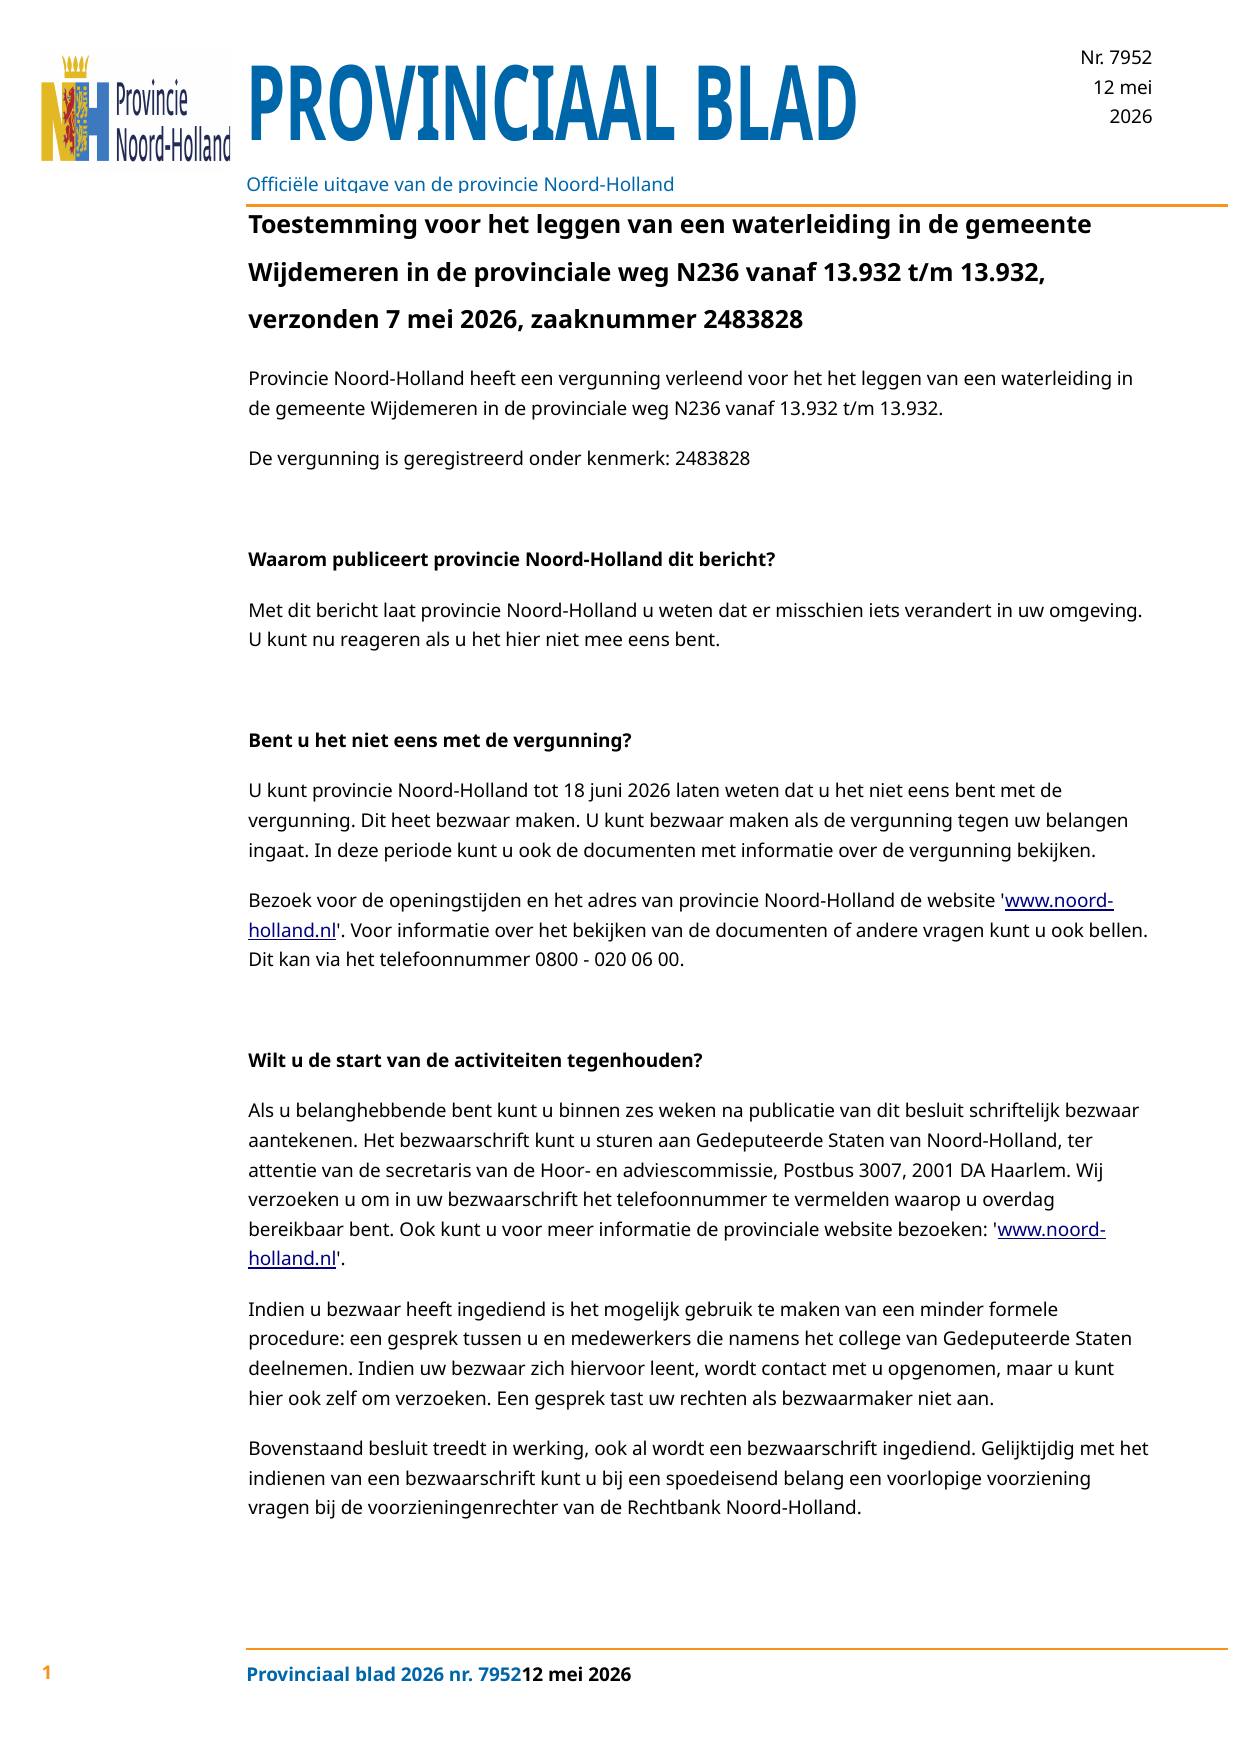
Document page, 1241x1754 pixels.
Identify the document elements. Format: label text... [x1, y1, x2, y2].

text Met dit bericht laat provincie Noord-Holland u weten dat er misschien iets verandert in uw omgeving. U kunt nu reageren als u het hier niet mee eens bent. [248, 597, 1152, 652]
text Bezoek voor de openingstijden en het adres van provincie Noord-Holland de website 'www.noord-holland.nl'. Voor informatie over het bekijken van de documenten of andere vragen kunt u ook bellen. Dit kan via het telefoonnummer 0800 - 020 06 00. [248, 887, 1152, 972]
text Toestemming voor het leggen van een waterleiding in de gemeente Wijdemeren in de provinciale weg N236 vanaf 13.932 t/m 13.932, verzonden 7 mei 2026, zaaknummer 2483828 [248, 207, 1152, 336]
text Bent u het niet eens met de vergunning? [248, 727, 1152, 753]
text Provincie Noord-Holland heeft een vergunning verleend voor het het leggen van een waterleiding in de gemeente Wijdemeren in de provinciale weg N236 vanaf 13.932 t/m 13.932. [248, 366, 1152, 421]
text U kunt provincie Noord-Holland tot 18 juni 2026 laten weten dat u het niet eens bent met de vergunning. Dit heet bezwaar maken. U kunt bezwaar maken als de vergunning tegen uw belangen ingaat. In deze periode kunt u ook de documenten met informatie over de vergunning bekijken. [248, 778, 1152, 862]
text Waarom publiceert provincie Noord-Holland dit bericht? [248, 546, 1152, 572]
text Indien u bezwaar heeft ingediend is het mogelijk gebruik te maken van een minder formele procedure: een gesprek tussen u en medewerkers die namens het college van Gedeputeerde Staten deelnemen. Indien uw bezwaar zich hiervoor leent, wordt contact met u opgenomen, maar u kunt hier ook zelf om verzoeken. Een gesprek tast uw rechten als bezwaarmaker niet aan. [248, 1296, 1152, 1410]
text Wilt u de start van de activiteiten tegenhouden? [248, 1047, 1152, 1073]
text Als u belanghebbende bent kunt u binnen zes weken na publicatie van dit besluit schriftelijk bezwaar aantekenen. Het bezwaarschrift kunt u sturen aan Gedeputeerde Staten van Noord-Holland, ter attentie van de secretaris van de Hoor- en adviescommissie, Postbus 3007, 2001 DA Haarlem. Wij verzoeken u om in uw bezwaarschrift het telefoonnummer te vermelden waarop u overdag bereikbaar bent. Ook kunt u voor meer informatie de provinciale website bezoeken: 'www.noord-holland.nl'. [248, 1098, 1152, 1271]
text De vergunning is geregistreerd onder kenmerk: 2483828 [248, 446, 1152, 471]
text Bovenstaand besluit treedt in werking, ook al wordt een bezwaarschrift ingediend. Gelijktijdig met het indienen van een bezwaarschrift kunt u bij een spoedeisend belang een voorlopige voorziening vragen bij de voorzieningenrechter van de Rechtbank Noord-Holland. [248, 1435, 1152, 1520]
picture [41, 47, 231, 172]
